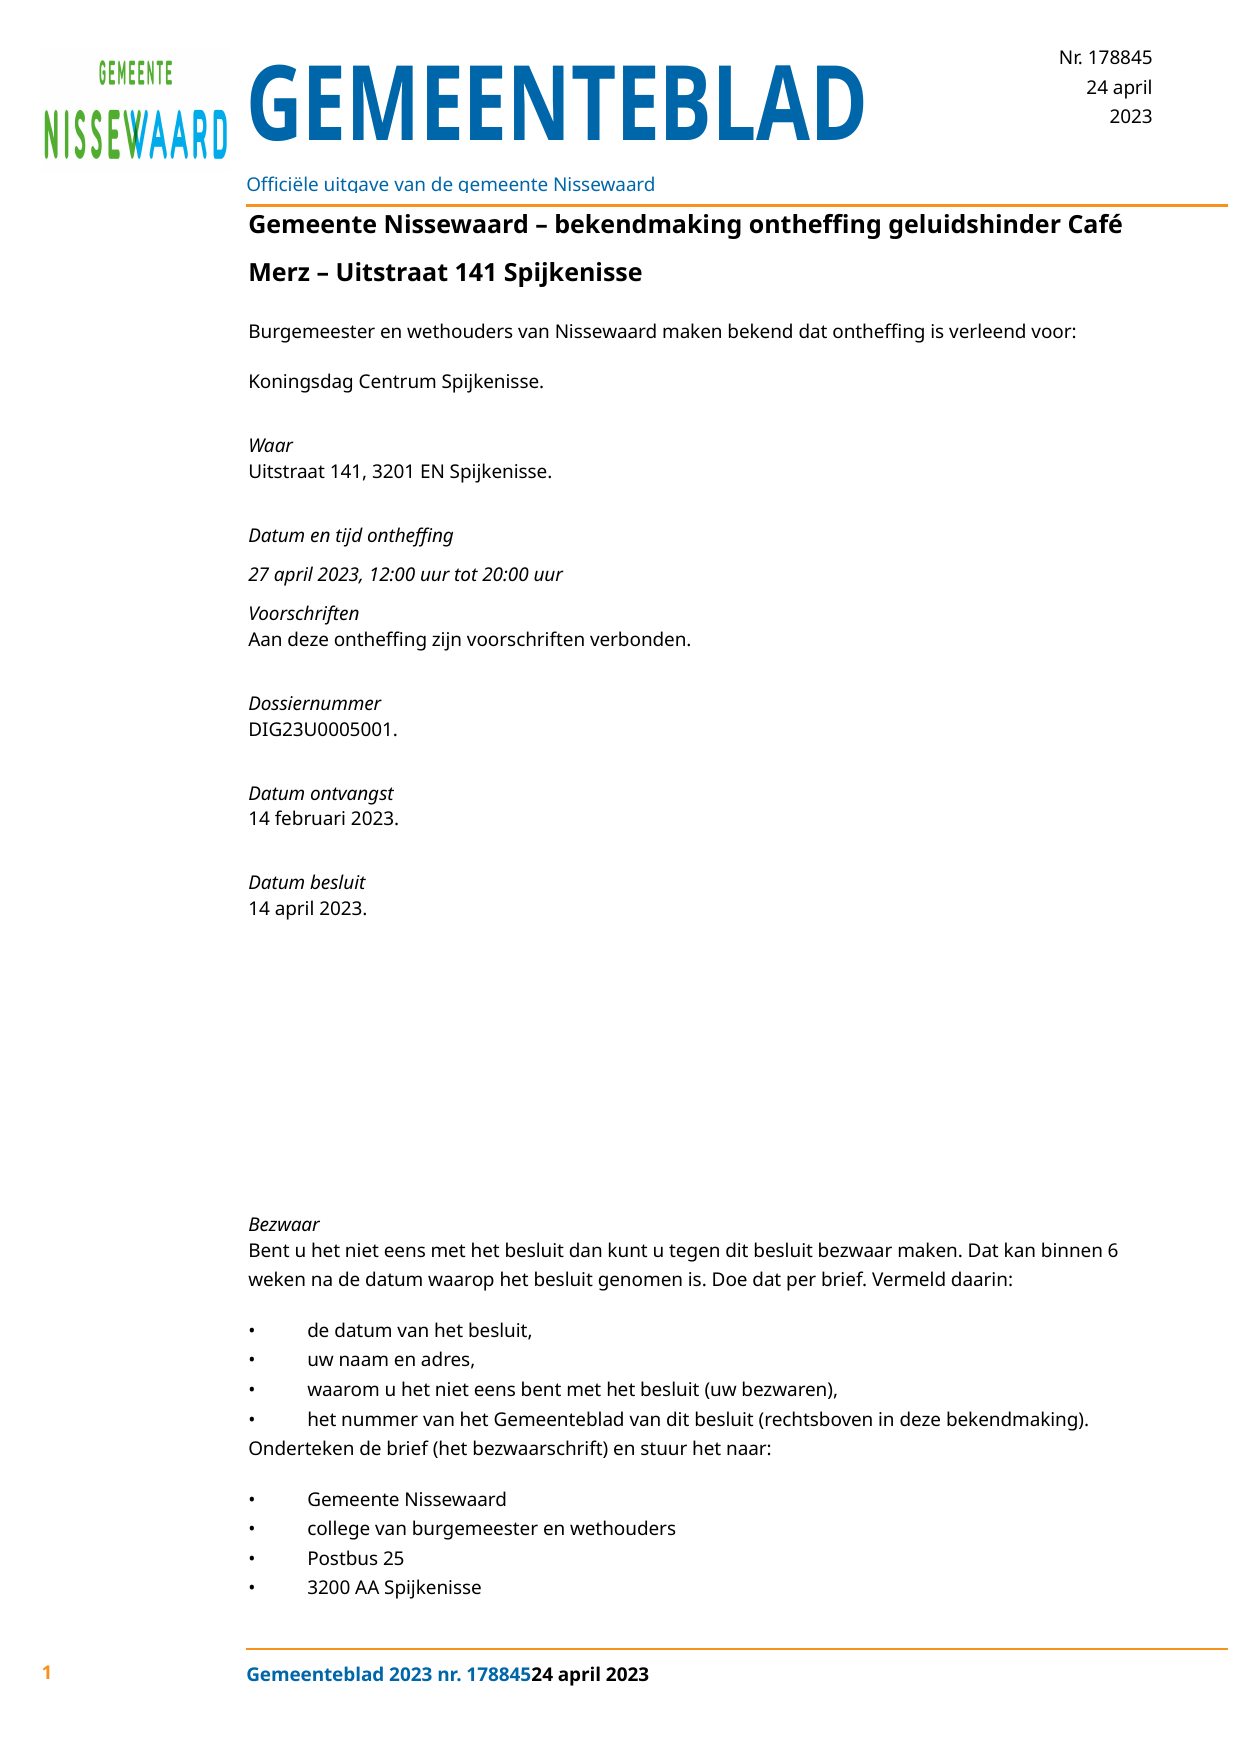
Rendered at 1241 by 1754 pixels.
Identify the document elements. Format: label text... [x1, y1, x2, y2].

list college van burgemeester en wethouders [248, 1515, 1152, 1541]
text Onderteken de brief (het bezwaarschrift) en stuur het naar: [248, 1435, 1152, 1461]
list uw naam en adres, [248, 1347, 1152, 1372]
text 27 april 2023, 12:00 uur tot 20:00 uur [248, 561, 1152, 587]
text 14 februari 2023. [248, 806, 1152, 831]
text Waar [248, 432, 1152, 458]
text Aan deze ontheffing zijn voorschriften verbonden. [248, 626, 1152, 652]
list Gemeente Nissewaard [248, 1486, 1152, 1512]
text Uitstraat 141, 3201 EN Spijkenisse. [248, 458, 1152, 484]
text 14 april 2023. [248, 895, 1152, 921]
list 3200 AA Spijkenisse [248, 1574, 1152, 1600]
text Datum en tijd ontheffing [248, 522, 1152, 548]
text Gemeente Nissewaard – bekendmaking ontheffing geluidshinder Café Merz – Uitstraat 141 Spijkenisse [248, 207, 1152, 288]
text Datum ontvangst [248, 780, 1152, 806]
text Voorschriften [248, 601, 1152, 626]
text DIG23U0005001. [248, 716, 1152, 742]
text Dossiernummer [248, 690, 1152, 716]
text Datum besluit [248, 869, 1152, 895]
text Bezwaar [248, 1211, 1152, 1237]
text Burgemeester en wethouders van Nissewaard maken bekend dat ontheffing is verleend voor: [248, 318, 1152, 344]
list het nummer van het Gemeenteblad van dit besluit (rechtsboven in deze bekendmaking). [248, 1406, 1152, 1432]
picture [41, 47, 231, 172]
list de datum van het besluit, [248, 1317, 1152, 1343]
list waarom u het niet eens bent met het besluit (uw bezwaren), [248, 1376, 1152, 1402]
list Postbus 25 [248, 1545, 1152, 1571]
text Bent u het niet eens met het besluit dan kunt u tegen dit besluit bezwaar maken. Dat kan binnen 6 weken na de datum waarop het besluit genomen is. Doe dat per brief. Vermeld daarin: [248, 1237, 1152, 1292]
text Koningsdag Centrum Spijkenisse. [248, 368, 1152, 394]
